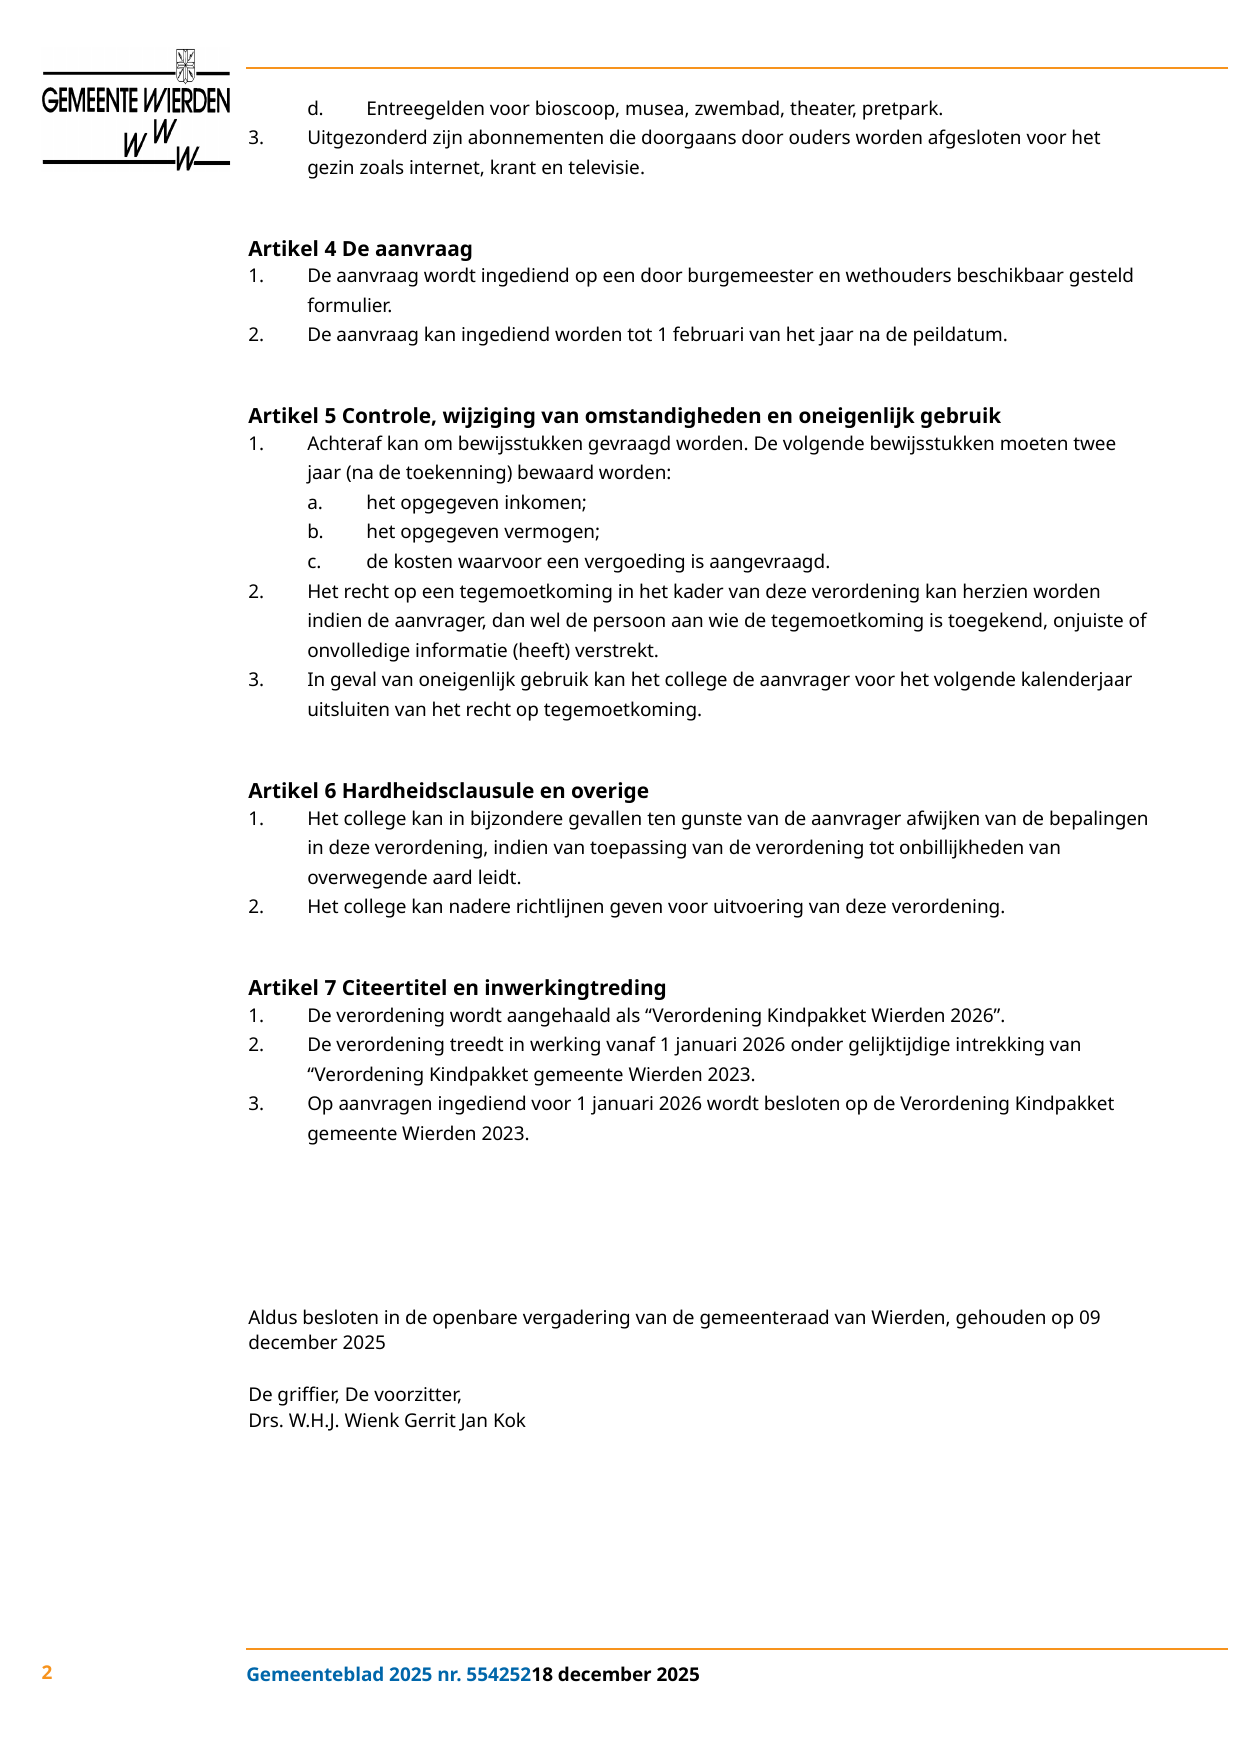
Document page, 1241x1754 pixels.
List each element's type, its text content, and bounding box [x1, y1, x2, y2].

list Achteraf kan om bewijsstukken gevraagd worden. De volgende bewijsstukken moeten twee jaar (na de toekenning) bewaard worden: [248, 430, 1152, 485]
list het opgegeven inkomen; [307, 489, 1152, 515]
text De griffier, De voorzitter, [248, 1381, 1152, 1407]
list de kosten waarvoor een vergoeding is aangevraagd. [307, 548, 1152, 574]
list Het college kan in bijzondere gevallen ten gunste van de aanvrager afwijken van de bepalingen in deze verordening, indien van toepassing van de verordening tot onbillijkheden van overwegende aard leidt. [248, 805, 1152, 889]
list De verordening treedt in werking vanaf 1 januari 2026 onder gelijktijdige intrekking van “Verordening Kindpakket gemeente Wierden 2023. [248, 1031, 1152, 1087]
text Artikel 5 Controle, wijziging van omstandigheden en oneigenlijk gebruik [248, 402, 1152, 430]
list De verordening wordt aangehaald als “Verordening Kindpakket Wierden 2026”. [248, 1002, 1152, 1028]
list Op aanvragen ingediend voor 1 januari 2026 wordt besloten op de Verordening Kindpakket gemeente Wierden 2023. [248, 1091, 1152, 1146]
list Het college kan nadere richtlijnen geven voor uitvoering van deze verordening. [248, 893, 1152, 919]
text Artikel 7 Citeertitel en inwerkingtreding [248, 973, 1152, 1002]
list Uitgezonderd zijn abonnementen die doorgaans door ouders worden afgesloten voor het gezin zoals internet, krant en televisie. [248, 124, 1152, 180]
picture [41, 47, 231, 172]
list In geval van oneigenlijk gebruik kan het college de aanvrager voor het volgende kalenderjaar uitsluiten van het recht op tegemoetkoming. [248, 667, 1152, 722]
list het opgegeven vermogen; [307, 519, 1152, 544]
text Artikel 6 Hardheidsclausule en overige [248, 776, 1152, 805]
text Drs. W.H.J. Wienk Gerrit Jan Kok [248, 1407, 1152, 1432]
list Entreegelden voor bioscoop, musea, zwembad, theater, pretpark. [307, 95, 1152, 121]
list Het recht op een tegemoetkoming in het kader van deze verordening kan herzien worden indien de aanvrager, dan wel de persoon aan wie de tegemoetkoming is toegekend, onjuiste of onvolledige informatie (heeft) verstrekt. [248, 578, 1152, 663]
text Aldus besloten in de openbare vergadering van de gemeenteraad van Wierden, gehouden op 09 december 2025 [248, 1304, 1152, 1355]
text Artikel 4 De aanvraag [248, 234, 1152, 262]
list De aanvraag kan ingediend worden tot 1 februari van het jaar na de peildatum. [248, 322, 1152, 347]
list De aanvraag wordt ingediend op een door burgemeester en wethouders beschikbaar gesteld formulier. [248, 262, 1152, 318]
